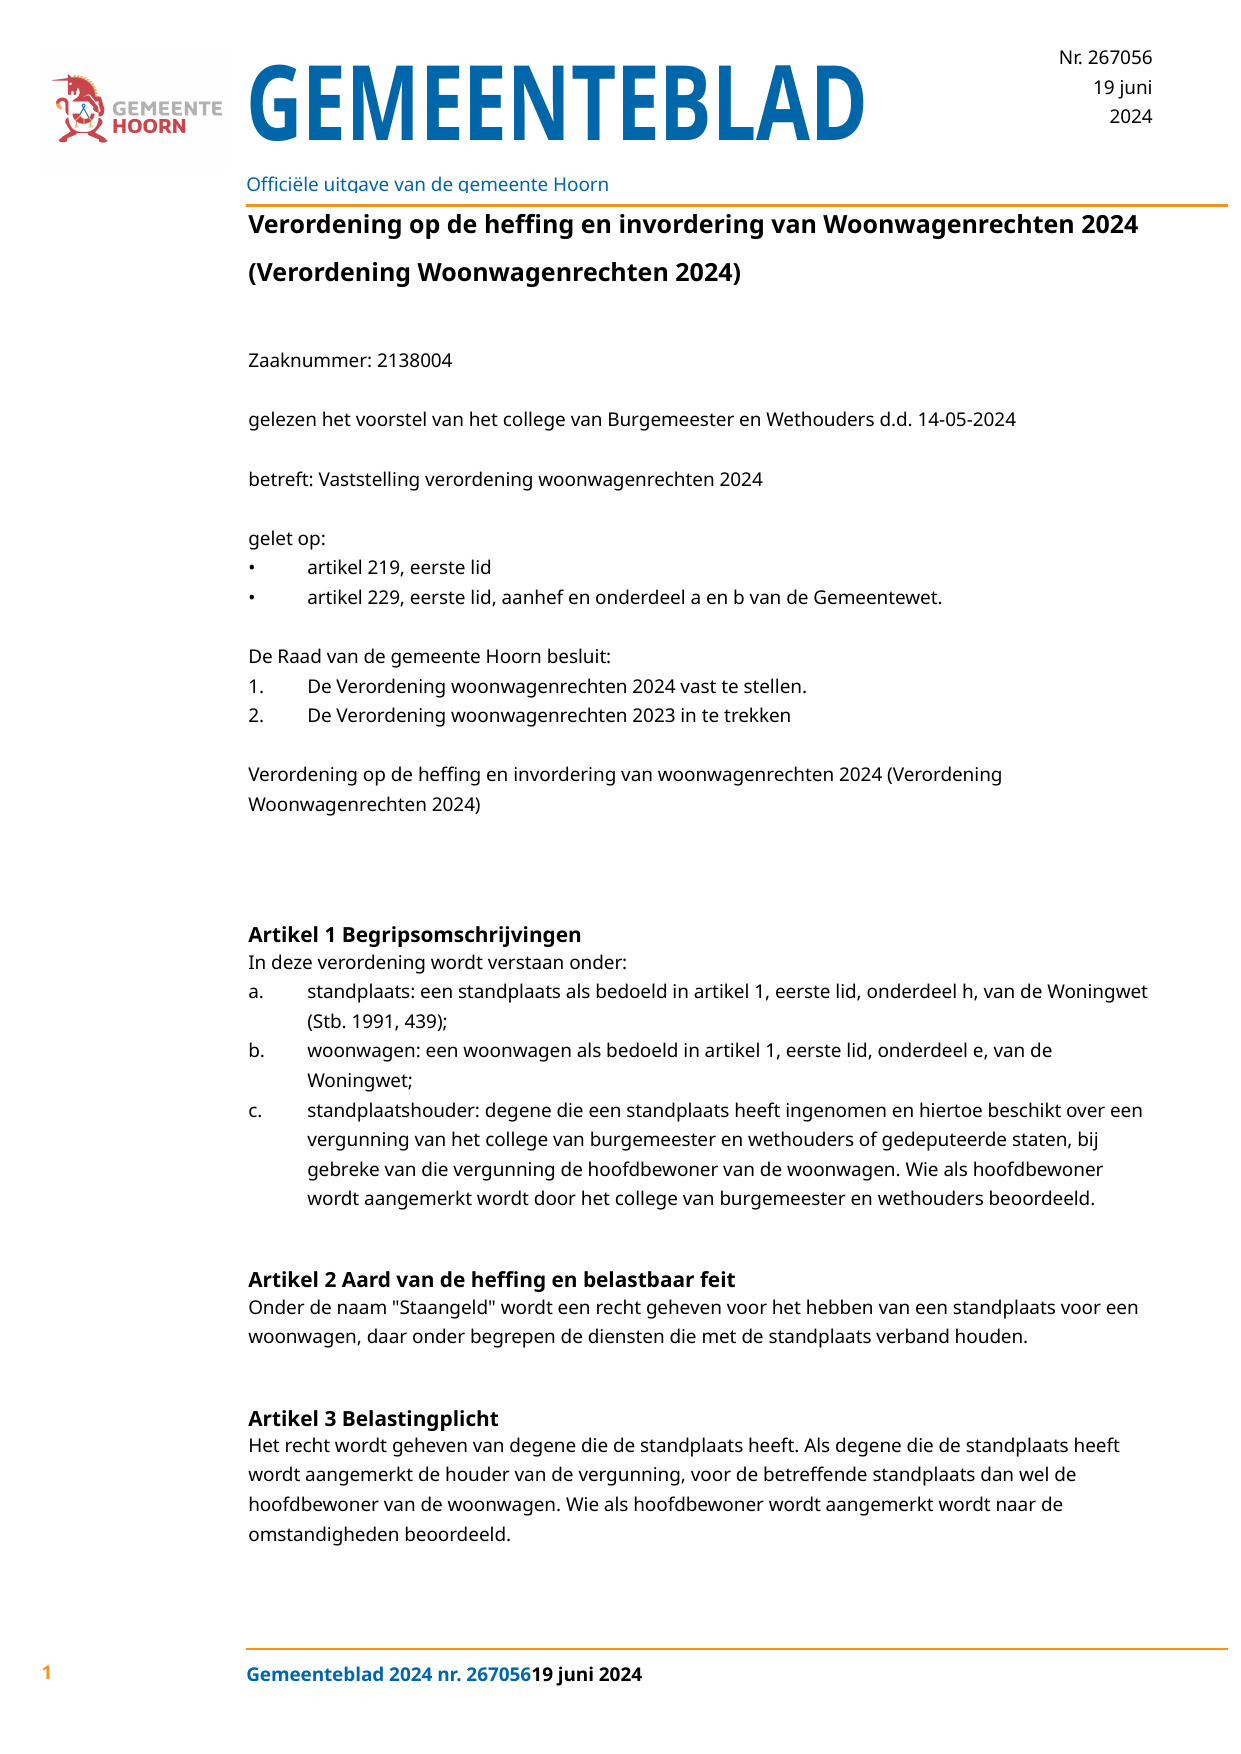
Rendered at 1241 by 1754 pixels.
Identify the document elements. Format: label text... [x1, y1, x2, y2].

list artikel 229, eerste lid, aanhef en onderdeel a en b van de Gemeentewet. [248, 584, 1152, 610]
text Verordening op de heffing en invordering van Woonwagenrechten 2024 (Verordening Woonwagenrechten 2024) [248, 207, 1152, 288]
list standplaats: een standplaats als bedoeld in artikel 1, eerste lid, onderdeel h, van de Woningwet (Stb. 1991, 439); [248, 978, 1152, 1034]
text Artikel 3 Belastingplicht [248, 1404, 1152, 1432]
text De Raad van de gemeente Hoorn besluit: [248, 643, 1152, 669]
text betreft: Vaststelling verordening woonwagenrechten 2024 [248, 466, 1152, 492]
text Artikel 1 Begripsomschrijvingen [248, 921, 1152, 949]
list De Verordening woonwagenrechten 2024 vast te stellen. [248, 673, 1152, 699]
text gelet op: [248, 525, 1152, 551]
text Zaaknummer: 2138004 [248, 347, 1152, 373]
list De Verordening woonwagenrechten 2023 in te trekken [248, 702, 1152, 728]
text Het recht wordt geheven van degene die de standplaats heeft. Als degene die de standplaats heeft wordt aangemerkt de houder van de vergunning, voor de betreffende standplaats dan wel de hoofdbewoner van de woonwagen. Wie als hoofdbewoner wordt aangemerkt wordt naar de omstandigheden beoordeeld. [248, 1432, 1152, 1547]
text In deze verordening wordt verstaan onder: [248, 949, 1152, 975]
text Artikel 2 Aard van de heffing en belastbaar feit [248, 1266, 1152, 1294]
text Verordening op de heffing en invordering van woonwagenrechten 2024 (Verordening Woonwagenrechten 2024) [248, 762, 1152, 817]
picture [41, 47, 231, 172]
text Onder de naam "Staangeld" wordt een recht geheven voor het hebben van een standplaats voor een woonwagen, daar onder begrepen de diensten die met de standplaats verband houden. [248, 1294, 1152, 1349]
list woonwagen: een woonwagen als bedoeld in artikel 1, eerste lid, onderdeel e, van de Woningwet; [248, 1038, 1152, 1093]
text gelezen het voorstel van het college van Burgemeester en Wethouders d.d. 14-05-2024 [248, 407, 1152, 432]
list standplaatshouder: degene die een standplaats heeft ingenomen en hiertoe beschikt over een vergunning van het college van burgemeester en wethouders of gedeputeerde staten, bij gebreke van die vergunning de hoofdbewoner van de woonwagen. Wie als hoofdbewoner wordt aangemerkt wordt door het college van burgemeester en wethouders beoordeeld. [248, 1097, 1152, 1211]
list artikel 219, eerste lid [248, 554, 1152, 580]
